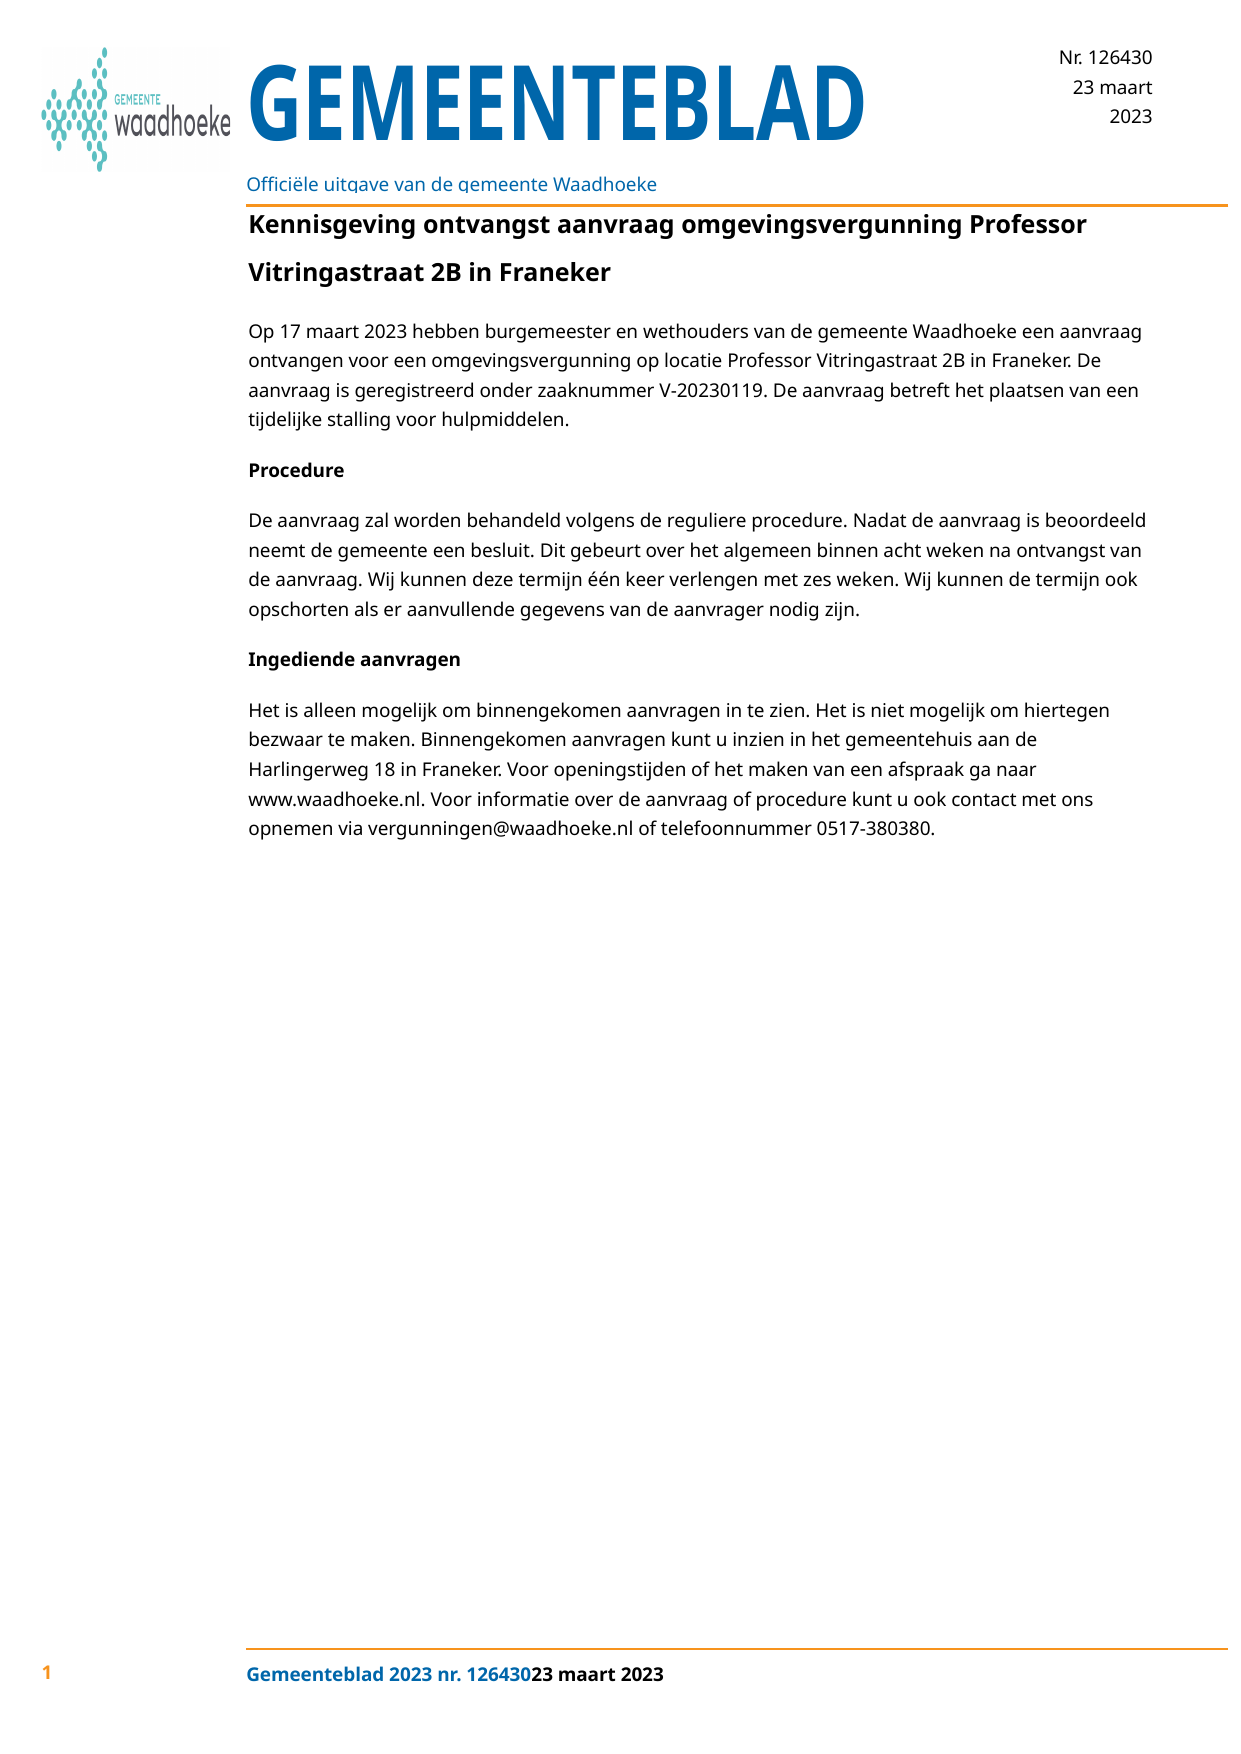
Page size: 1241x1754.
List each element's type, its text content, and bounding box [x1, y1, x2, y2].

text Procedure [248, 457, 1152, 483]
picture [41, 47, 231, 172]
text Kennisgeving ontvangst aanvraag omgevingsvergunning Professor Vitringastraat 2B in Franeker [248, 207, 1152, 288]
text Ingediende aanvragen [248, 647, 1152, 672]
text Op 17 maart 2023 hebben burgemeester en wethouders van de gemeente Waadhoeke een aanvraag ontvangen voor een omgevingsvergunning op locatie Professor Vitringastraat 2B in Franeker. De aanvraag is geregistreerd onder zaaknummer V-20230119. De aanvraag betreft het plaatsen van een tijdelijke stalling voor hulpmiddelen. [248, 318, 1152, 432]
text Het is alleen mogelijk om binnengekomen aanvragen in te zien. Het is niet mogelijk om hiertegen bezwaar te maken. Binnengekomen aanvragen kunt u inzien in het gemeentehuis aan de Harlingerweg 18 in Franeker. Voor openingstijden of het maken van een afspraak ga naar www.waadhoeke.nl. Voor informatie over de aanvraag of procedure kunt u ook contact met ons opnemen via vergunningen@waadhoeke.nl of telefoonnummer 0517-380380. [248, 697, 1152, 841]
text De aanvraag zal worden behandeld volgens de reguliere procedure. Nadat de aanvraag is beoordeeld neemt de gemeente een besluit. Dit gebeurt over het algemeen binnen acht weken na ontvangst van de aanvraag. Wij kunnen deze termijn één keer verlengen met zes weken. Wij kunnen de termijn ook opschorten als er aanvullende gegevens van de aanvrager nodig zijn. [248, 507, 1152, 622]
